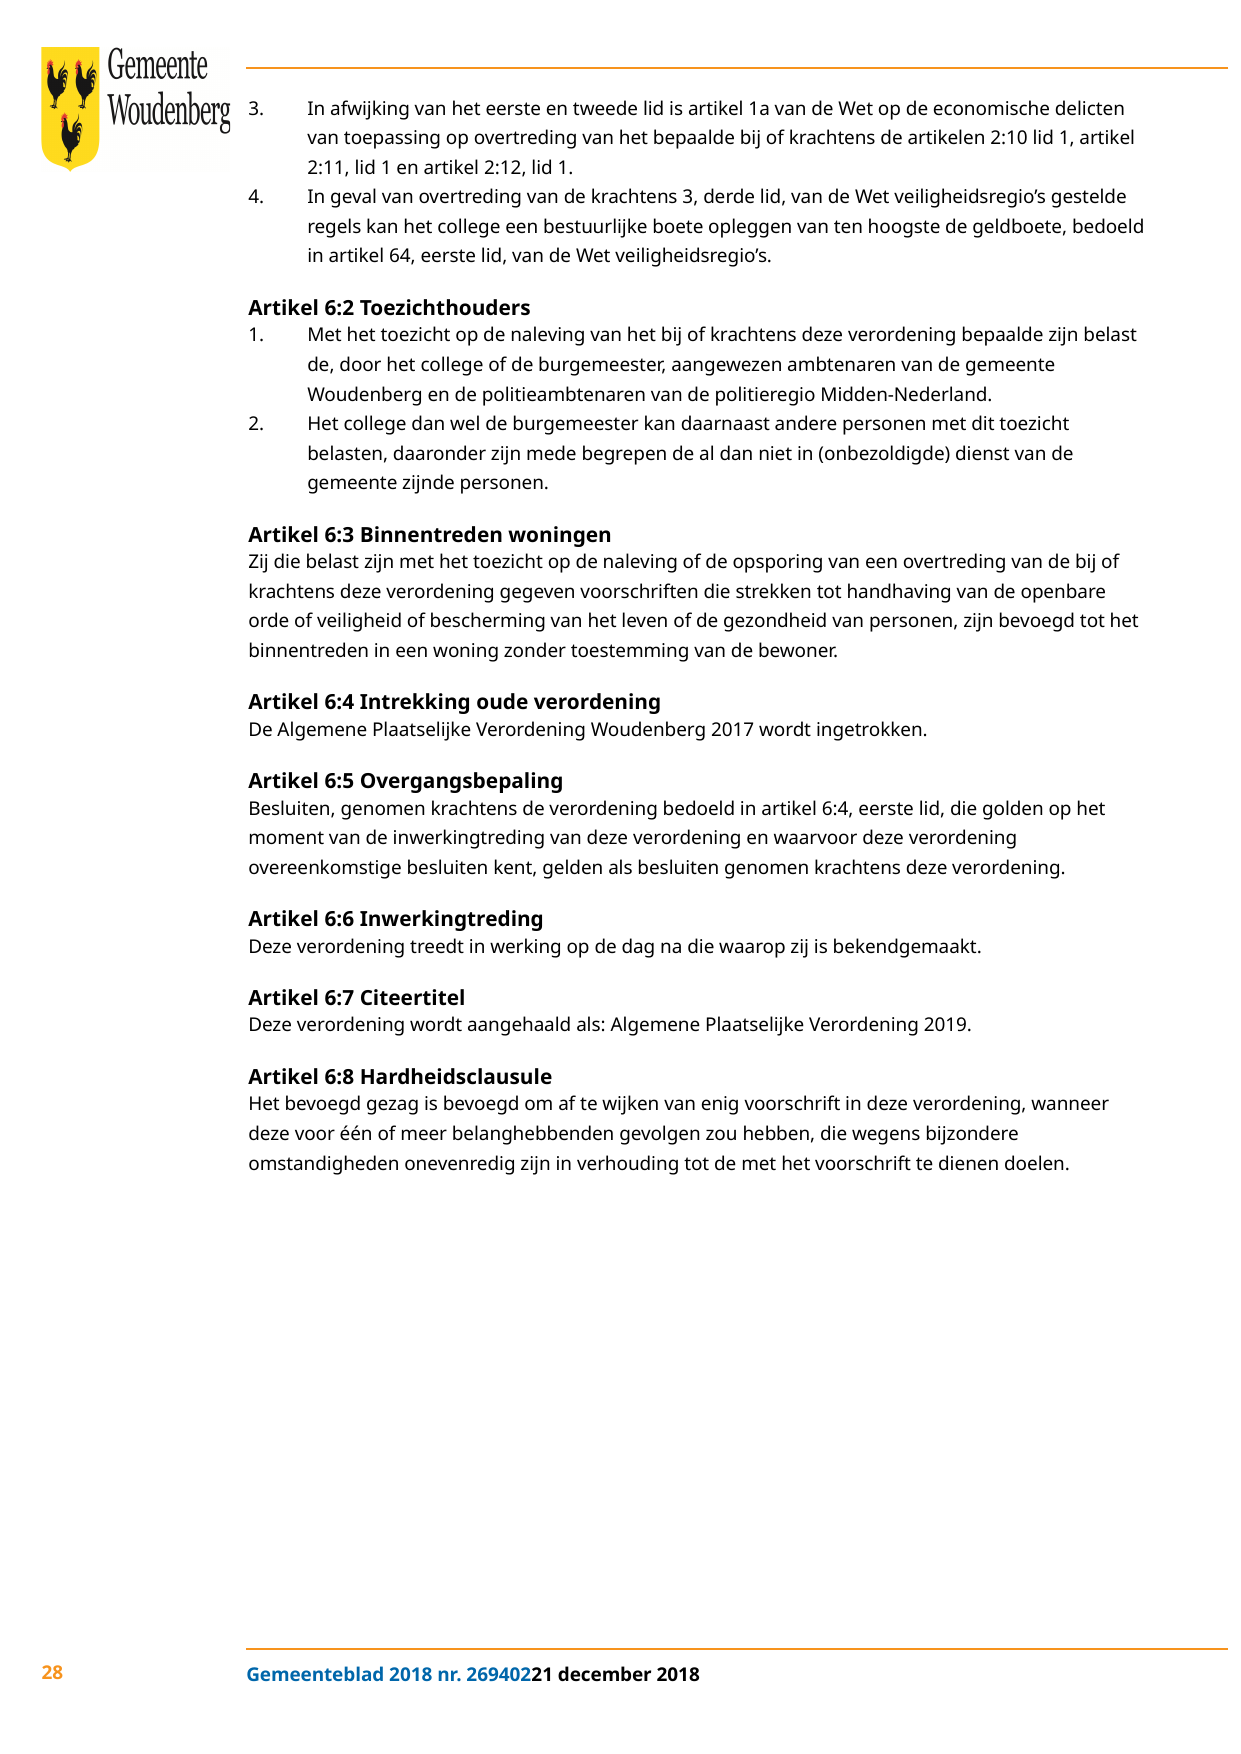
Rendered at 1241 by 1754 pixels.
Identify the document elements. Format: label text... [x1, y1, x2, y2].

text Artikel 6:2 Toezichthouders [248, 293, 1152, 322]
text Artikel 6:5 Overgangsbepaling [248, 766, 1152, 795]
picture [41, 47, 231, 172]
list Het college dan wel de burgemeester kan daarnaast andere personen met dit toezicht belasten, daaronder zijn mede begrepen de al dan niet in (onbezoldigde) dienst van de gemeente zijnde personen. [248, 410, 1152, 495]
text Deze verordening wordt aangehaald als: Algemene Plaatselijke Verordening 2019. [248, 1012, 1152, 1037]
text Besluiten, genomen krachtens de verordening bedoeld in artikel 6:4, eerste lid, die golden op het moment van de inwerkingtreding van deze verordening en waarvoor deze verordening overeenkomstige besluiten kent, gelden als besluiten genomen krachtens deze verordening. [248, 795, 1152, 880]
text De Algemene Plaatselijke Verordening Woudenberg 2017 wordt ingetrokken. [248, 716, 1152, 742]
text Artikel 6:3 Binnentreden woningen [248, 520, 1152, 548]
text Deze verordening treedt in werking op de dag na die waarop zij is bekendgemaakt. [248, 933, 1152, 958]
text Het bevoegd gezag is bevoegd om af te wijken van enig voorschrift in deze verordening, wanneer deze voor één of meer belanghebbenden gevolgen zou hebben, die wegens bijzondere omstandigheden onevenredig zijn in verhouding tot de met het voorschrift te dienen doelen. [248, 1091, 1152, 1175]
text Artikel 6:6 Inwerkingtreding [248, 904, 1152, 933]
text Artikel 6:7 Citeertitel [248, 983, 1152, 1012]
text Artikel 6:8 Hardheidsclausule [248, 1062, 1152, 1091]
text Zij die belast zijn met het toezicht op de naleving of de opsporing van een overtreding van de bij of krachtens deze verordening gegeven voorschriften die strekken tot handhaving van de openbare orde of veiligheid of bescherming van het leven of de gezondheid van personen, zijn bevoegd tot het binnentreden in een woning zonder toestemming van de bewoner. [248, 548, 1152, 663]
list Met het toezicht op de naleving van het bij of krachtens deze verordening bepaalde zijn belast de, door het college of de burgemeester, aangewezen ambtenaren van de gemeente Woudenberg en de politieambtenaren van de politieregio Midden-Nederland. [248, 322, 1152, 406]
text Artikel 6:4 Intrekking oude verordening [248, 687, 1152, 716]
list In afwijking van het eerste en tweede lid is artikel 1a van de Wet op de economische delicten van toepassing op overtreding van het bepaalde bij of krachtens de artikelen 2:10 lid 1, artikel 2:11, lid 1 en artikel 2:12, lid 1. [248, 95, 1152, 180]
list In geval van overtreding van de krachtens 3, derde lid, van de Wet veiligheidsregio’s gestelde regels kan het college een bestuurlijke boete opleggen van ten hoogste de geldboete, bedoeld in artikel 64, eerste lid, van de Wet veiligheidsregio’s. [248, 183, 1152, 268]
